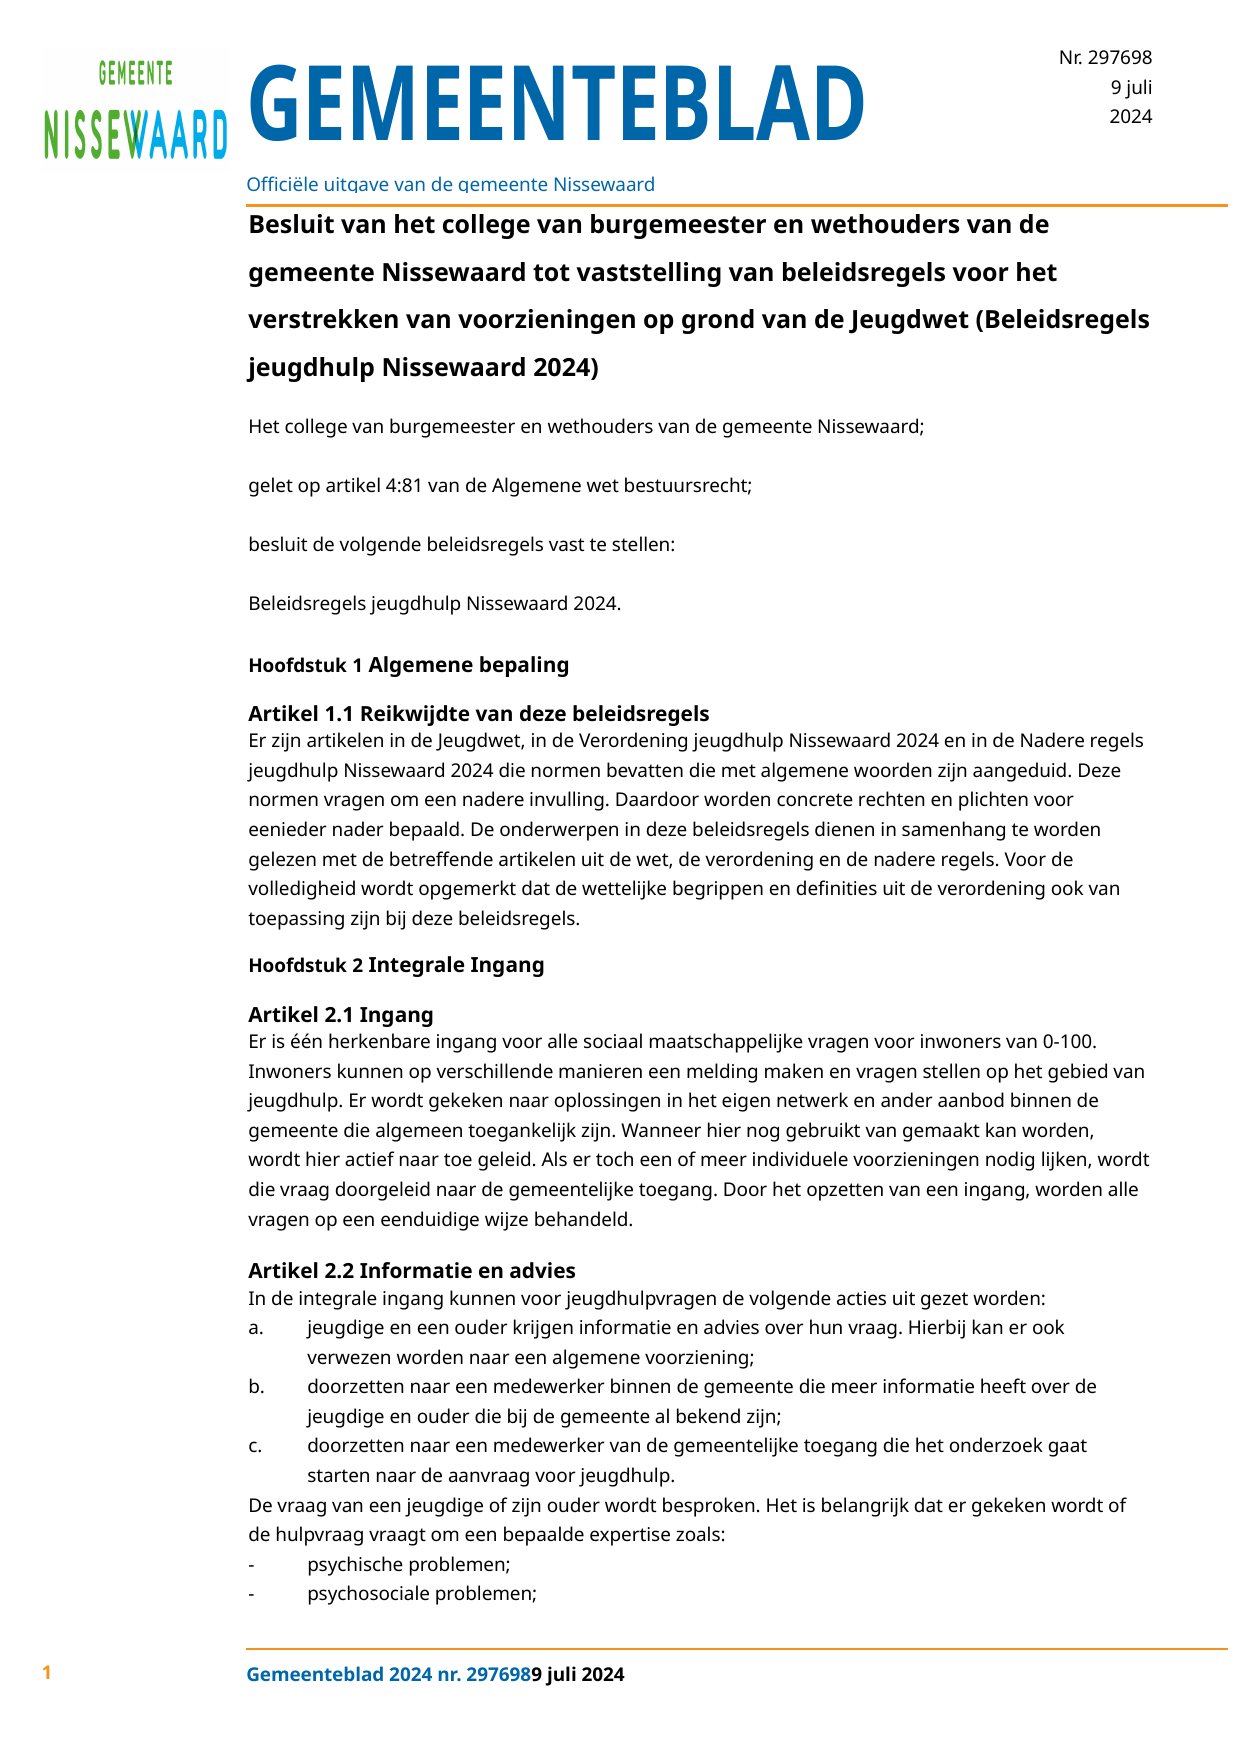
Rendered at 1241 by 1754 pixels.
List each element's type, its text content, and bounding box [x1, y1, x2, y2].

text Hoofdstuk 1 Algemene bepaling [248, 650, 1152, 678]
list psychische problemen; [248, 1551, 1152, 1577]
text gelet op artikel 4:81 van de Algemene wet bestuursrecht; [248, 472, 1152, 498]
picture [41, 47, 231, 172]
text Er zijn artikelen in de Jeugdwet, in de Verordening jeugdhulp Nissewaard 2024 en in de Nadere regels jeugdhulp Nissewaard 2024 die normen bevatten die met algemene woorden zijn aangeduid. Deze normen vragen om een nadere invulling. Daardoor worden concrete rechten en plichten voor eenieder nader bepaald. De onderwerpen in deze beleidsregels dienen in samenhang te worden gelezen met de betreffende artikelen uit de wet, de verordening en de nadere regels. Voor de volledigheid wordt opgemerkt dat de wettelijke begrippen en definities uit de verordening ook van toepassing zijn bij deze beleidsregels. [248, 727, 1152, 931]
list doorzetten naar een medewerker van de gemeentelijke toegang die het onderzoek gaat starten naar de aanvraag voor jeugdhulp. [248, 1433, 1152, 1488]
text Hoofdstuk 2 Integrale Ingang [248, 951, 1152, 979]
list psychosociale problemen; [248, 1581, 1152, 1606]
text besluit de volgende beleidsregels vast te stellen: [248, 531, 1152, 557]
text Artikel 1.1 Reikwijdte van deze beleidsregels [248, 699, 1152, 727]
text Er is één herkenbare ingang voor alle sociaal maatschappelijke vragen voor inwoners van 0-100. Inwoners kunnen op verschillende manieren een melding maken en vragen stellen op het gebied van jeugdhulp. Er wordt gekeken naar oplossingen in het eigen netwerk en ander aanbod binnen de gemeente die algemeen toegankelijk zijn. Wanneer hier nog gebruikt van gemaakt kan worden, wordt hier actief naar toe geleid. Als er toch een of meer individuele voorzieningen nodig lijken, wordt die vraag doorgeleid naar de gemeentelijke toegang. Door het opzetten van een ingang, worden alle vragen op een eenduidige wijze behandeld. [248, 1028, 1152, 1232]
list jeugdige en een ouder krijgen informatie en advies over hun vraag. Hierbij kan er ook verwezen worden naar een algemene voorziening; [248, 1314, 1152, 1369]
text Beleidsregels jeugdhulp Nissewaard 2024. [248, 591, 1152, 616]
text In de integrale ingang kunnen voor jeugdhulpvragen de volgende acties uit gezet worden: [248, 1285, 1152, 1310]
text De vraag van een jeugdige of zijn ouder wordt besproken. Het is belangrijk dat er gekeken wordt of de hulpvraag vraagt om een bepaalde expertise zoals: [248, 1492, 1152, 1547]
text Besluit van het college van burgemeester en wethouders van de gemeente Nissewaard tot vaststelling van beleidsregels voor het verstrekken van voorzieningen op grond van de Jeugdwet (Beleidsregels jeugdhulp Nissewaard 2024) [248, 207, 1152, 384]
text Artikel 2.2 Informatie en advies [248, 1256, 1152, 1285]
text Artikel 2.1 Ingang [248, 1000, 1152, 1028]
list doorzetten naar een medewerker binnen de gemeente die meer informatie heeft over de jeugdige en ouder die bij de gemeente al bekend zijn; [248, 1373, 1152, 1429]
text Het college van burgemeester en wethouders van de gemeente Nissewaard; [248, 413, 1152, 439]
